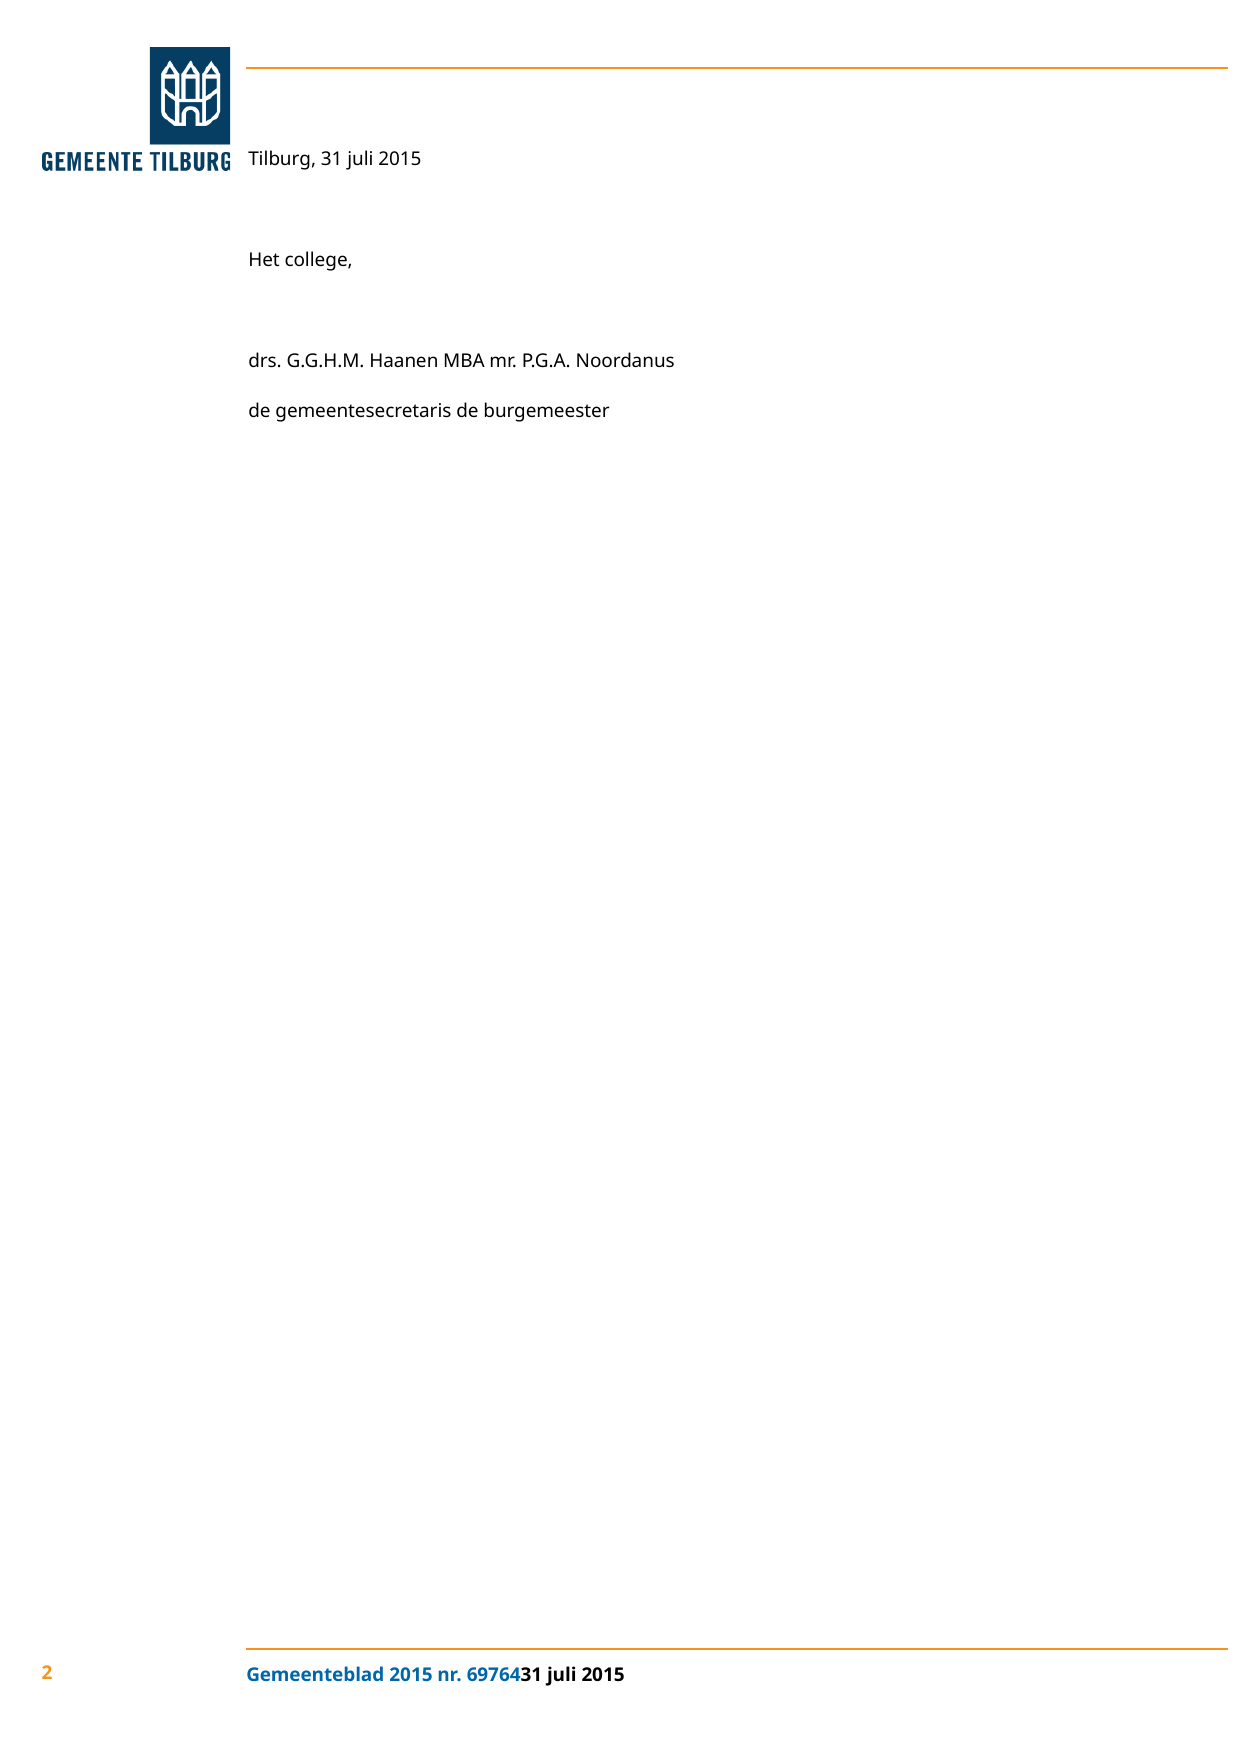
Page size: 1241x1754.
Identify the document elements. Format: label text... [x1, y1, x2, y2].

text Tilburg, 31 juli 2015 [248, 145, 1152, 171]
text de gemeentesecretaris de burgemeester [248, 397, 1152, 423]
picture [41, 47, 231, 172]
text drs. G.G.H.M. Haanen MBA mr. P.G.A. Noordanus [248, 347, 1152, 373]
text Het college, [248, 246, 1152, 272]
